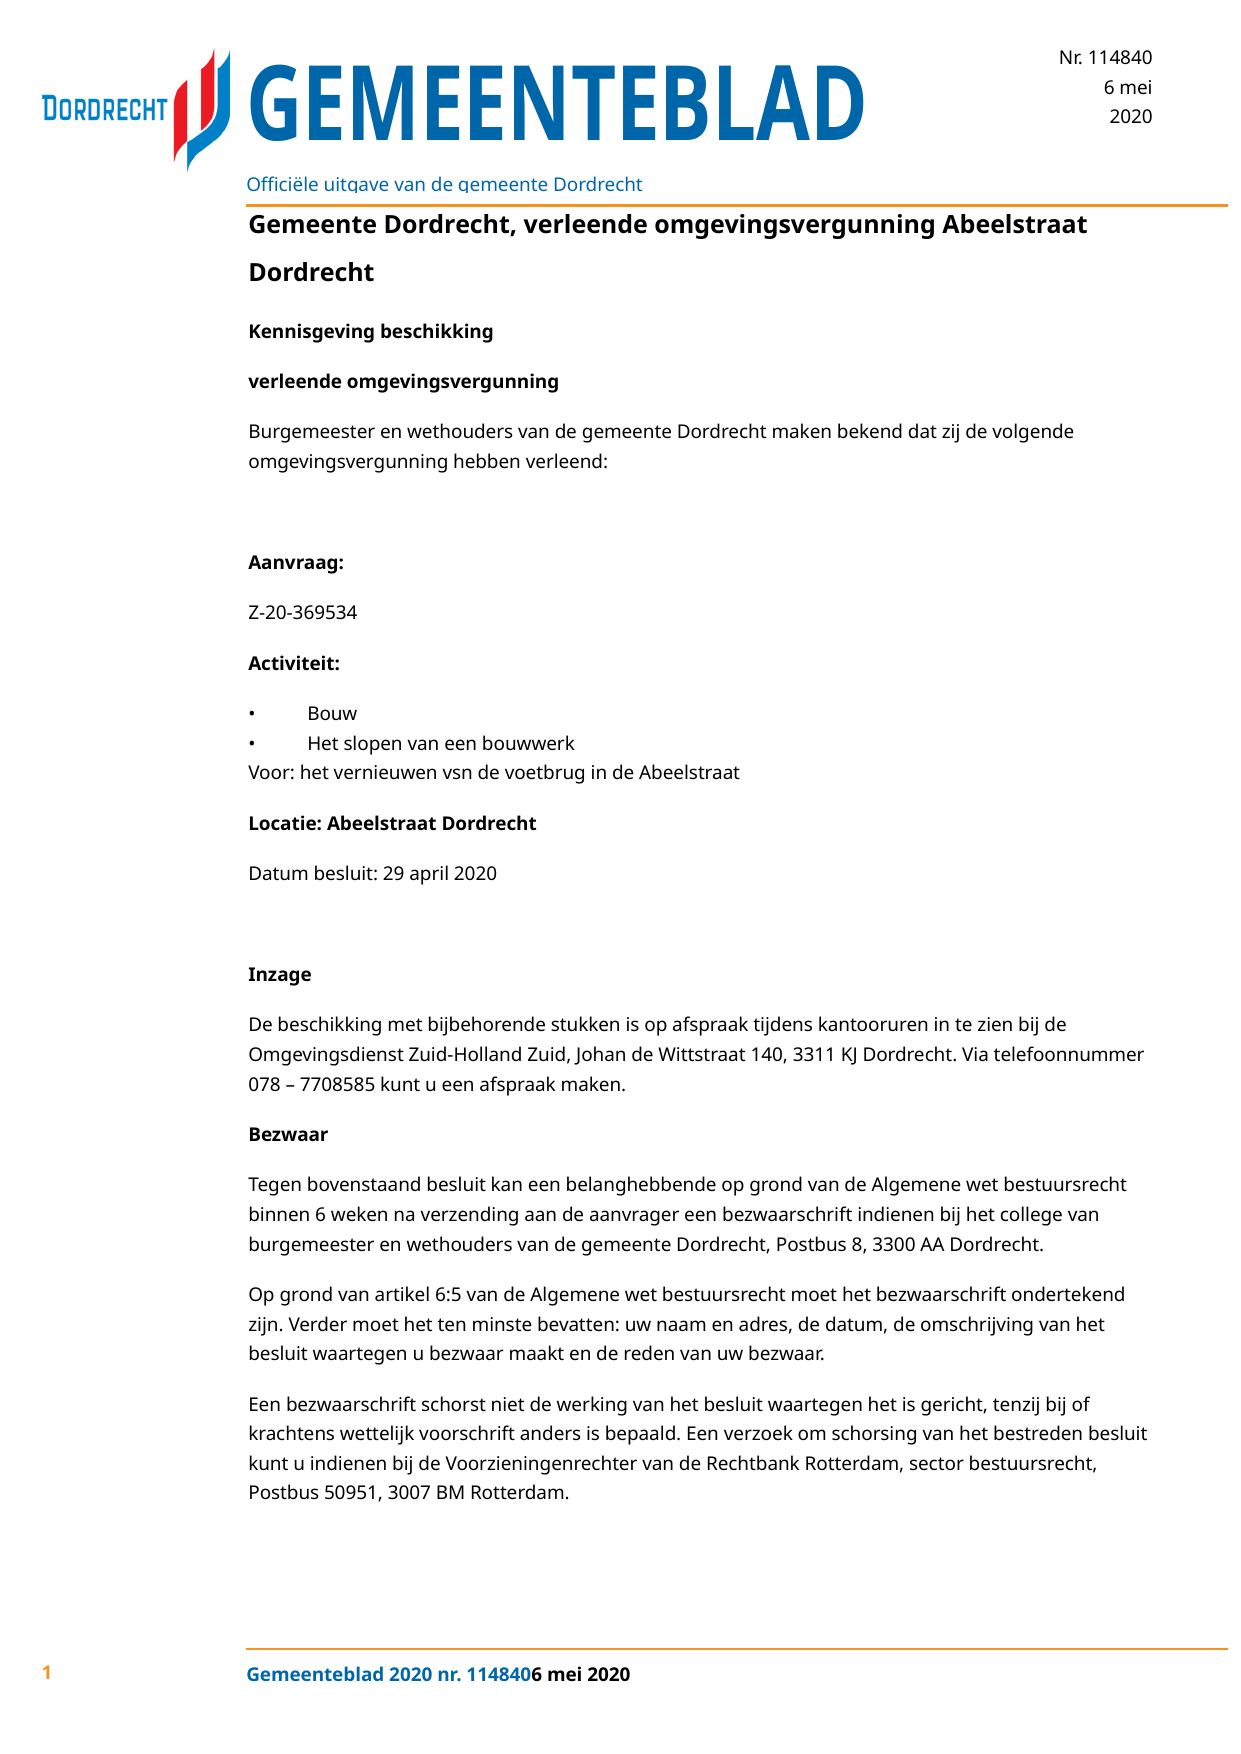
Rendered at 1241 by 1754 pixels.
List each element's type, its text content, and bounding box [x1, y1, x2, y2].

text Kennisgeving beschikking [248, 318, 1152, 344]
text Gemeente Dordrecht, verleende omgevingsvergunning Abeelstraat Dordrecht [248, 207, 1152, 288]
text Activiteit: [248, 650, 1152, 676]
text Burgemeester en wethouders van de gemeente Dordrecht maken bekend dat zij de volgende omgevingsvergunning hebben verleend: [248, 419, 1152, 474]
text Aanvraag: [248, 549, 1152, 575]
list Bouw [248, 700, 1152, 726]
text Voor: het vernieuwen vsn de voetbrug in de Abeelstraat [248, 759, 1152, 785]
text Datum besluit: 29 april 2020 [248, 860, 1152, 886]
text Een bezwaarschrift schorst niet de werking van het besluit waartegen het is gericht, tenzij bij of krachtens wettelijk voorschrift anders is bepaald. Een verzoek om schorsing van het bestreden besluit kunt u indienen bij de Voorzieningenrechter van de Rechtbank Rotterdam, sector bestuursrecht, Postbus 50951, 3007 BM Rotterdam. [248, 1391, 1152, 1505]
list Het slopen van een bouwwerk [248, 730, 1152, 756]
text Tegen bovenstaand besluit kan een belanghebbende op grond van de Algemene wet bestuursrecht binnen 6 weken na verzending aan de aanvrager een bezwaarschrift indienen bij het college van burgemeester en wethouders van de gemeente Dordrecht, Postbus 8, 3300 AA Dordrecht. [248, 1172, 1152, 1257]
text De beschikking met bijbehorende stukken is op afspraak tijdens kantooruren in te zien bij de Omgevingsdienst Zuid-Holland Zuid, Johan de Wittstraat 140, 3311 KJ Dordrecht. Via telefoonnummer 078 – 7708585 kunt u een afspraak maken. [248, 1012, 1152, 1097]
picture [41, 47, 231, 172]
text Bezwaar [248, 1121, 1152, 1147]
text Locatie: Abeelstraat Dordrecht [248, 810, 1152, 836]
text Z-20-369534 [248, 599, 1152, 625]
text Op grond van artikel 6:5 van de Algemene wet bestuursrecht moet het bezwaarschrift ondertekend zijn. Verder moet het ten minste bevatten: uw naam en adres, de datum, de omschrijving van het besluit waartegen u bezwaar maakt en de reden van uw bezwaar. [248, 1281, 1152, 1366]
text verleende omgevingsvergunning [248, 368, 1152, 394]
text Inzage [248, 961, 1152, 987]
